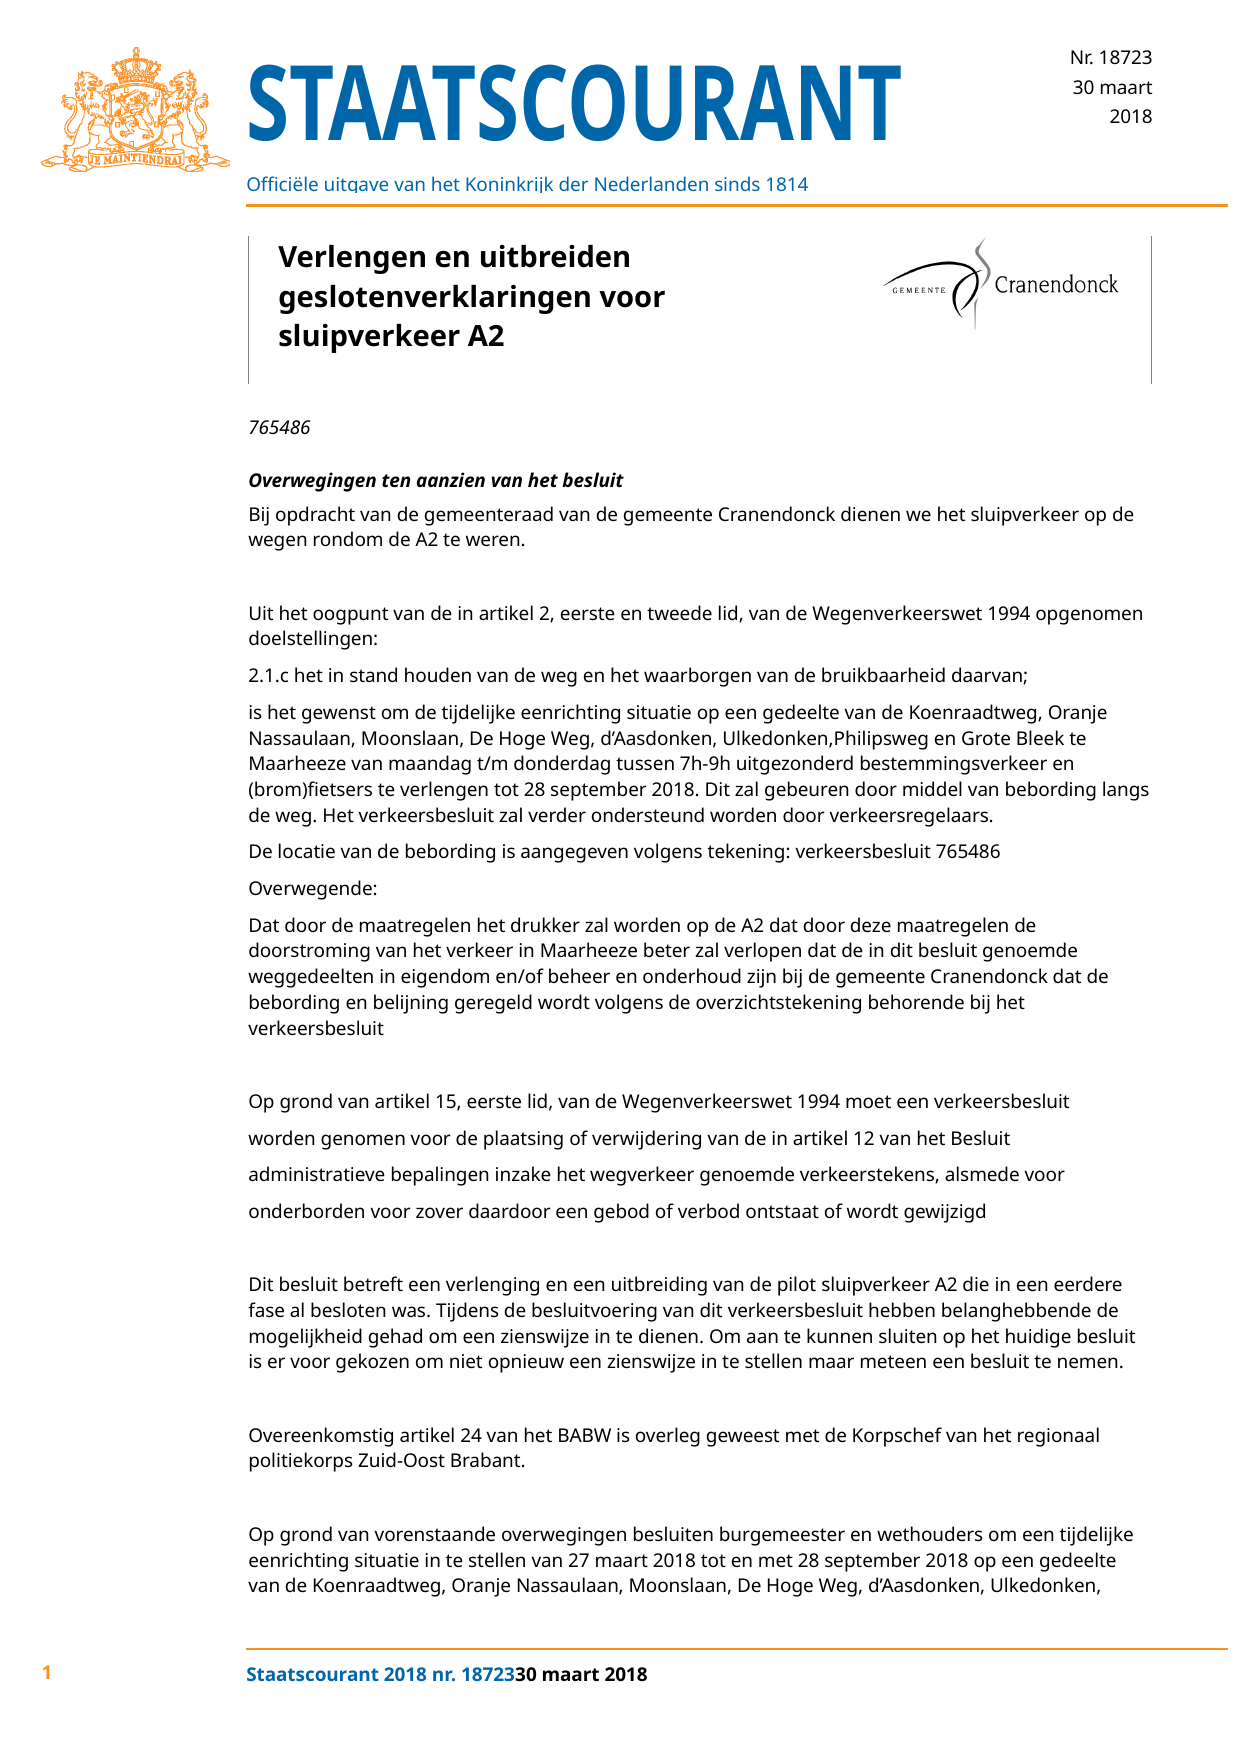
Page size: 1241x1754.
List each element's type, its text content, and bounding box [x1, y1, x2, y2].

text Uit het oogpunt van de in artikel 2, eerste en tweede lid, van de Wegenverkeerswet 1994 opgenomen doelstellingen: [248, 600, 1152, 651]
text Op grond van artikel 15, eerste lid, van de Wegenverkeerswet 1994 moet een verkeersbesluit [248, 1088, 1152, 1114]
picture [41, 47, 231, 172]
text De locatie van de bebording is aangegeven volgens tekening: verkeersbesluit 765486 [248, 838, 1152, 864]
table_header [850, 236, 1151, 384]
picture [882, 236, 1119, 331]
text 2.1.c het in stand houden van de weg en het waarborgen van de bruikbaarheid daarvan; [248, 662, 1152, 688]
text Dat door de maatregelen het drukker zal worden op de A2 dat door deze maatregelen de doorstroming van het verkeer in Maarheeze beter zal verlopen dat de in dit besluit genoemde weggedeelten in eigendom en/of beheer en onderhoud zijn bij de gemeente Cranendonck dat de bebording en belijning geregeld wordt volgens de overzichtstekening behorende bij het verkeersbesluit [248, 912, 1152, 1041]
text Op grond van vorenstaande overwegingen besluiten burgemeester en wethouders om een tijdelijke eenrichting situatie in te stellen van 27 maart 2018 tot en met 28 september 2018 op een gedeelte van de Koenraadtweg, Oranje Nassaulaan, Moonslaan, De Hoge Weg, d’Aasdonken, Ulkedonken, [248, 1521, 1152, 1598]
text Overeenkomstig artikel 24 van het BABW is overleg geweest met de Korpschef van het regionaal politiekorps Zuid-Oost Brabant. [248, 1422, 1152, 1473]
text 765486 [248, 414, 1152, 440]
table_header Verlengen en uitbreiden geslotenverklaringen voor sluipverkeer A2 [249, 236, 850, 384]
text Bij opdracht van de gemeenteraad van de gemeente Cranendonck dienen we het sluipverkeer op de wegen rondom de A2 te weren. [248, 501, 1152, 552]
text Overwegende: [248, 875, 1152, 901]
text is het gewenst om de tijdelijke eenrichting situatie op een gedeelte van de Koenraadtweg, Oranje Nassaulaan, Moonslaan, De Hoge Weg, d’Aasdonken, Ulkedonken,Philipsweg en Grote Bleek te Maarheeze van maandag t/m donderdag tussen 7h-9h uitgezonderd bestemmingsverkeer en (brom)fietsers te verlengen tot 28 september 2018. Dit zal gebeuren door middel van bebording langs de weg. Het verkeersbesluit zal verder ondersteund worden door verkeersregelaars. [248, 699, 1152, 828]
text Overwegingen ten aanzien van het besluit [248, 467, 1152, 492]
text administratieve bepalingen inzake het wegverkeer genoemde verkeerstekens, alsmede voor [248, 1161, 1152, 1187]
text worden genomen voor de plaatsing of verwijdering van de in artikel 12 van het Besluit [248, 1125, 1152, 1151]
text onderborden voor zover daardoor een gebod of verbod ontstaat of wordt gewijzigd [248, 1198, 1152, 1224]
text Dit besluit betreft een verlenging en een uitbreiding van de pilot sluipverkeer A2 die in een eerdere fase al besloten was. Tijdens de besluitvoering van dit verkeersbesluit hebben belanghebbende de mogelijkheid gehad om een zienswijze in te dienen. Om aan te kunnen sluiten op het huidige besluit is er voor gekozen om niet opnieuw een zienswijze in te stellen maar meteen een besluit te nemen. [248, 1271, 1152, 1374]
